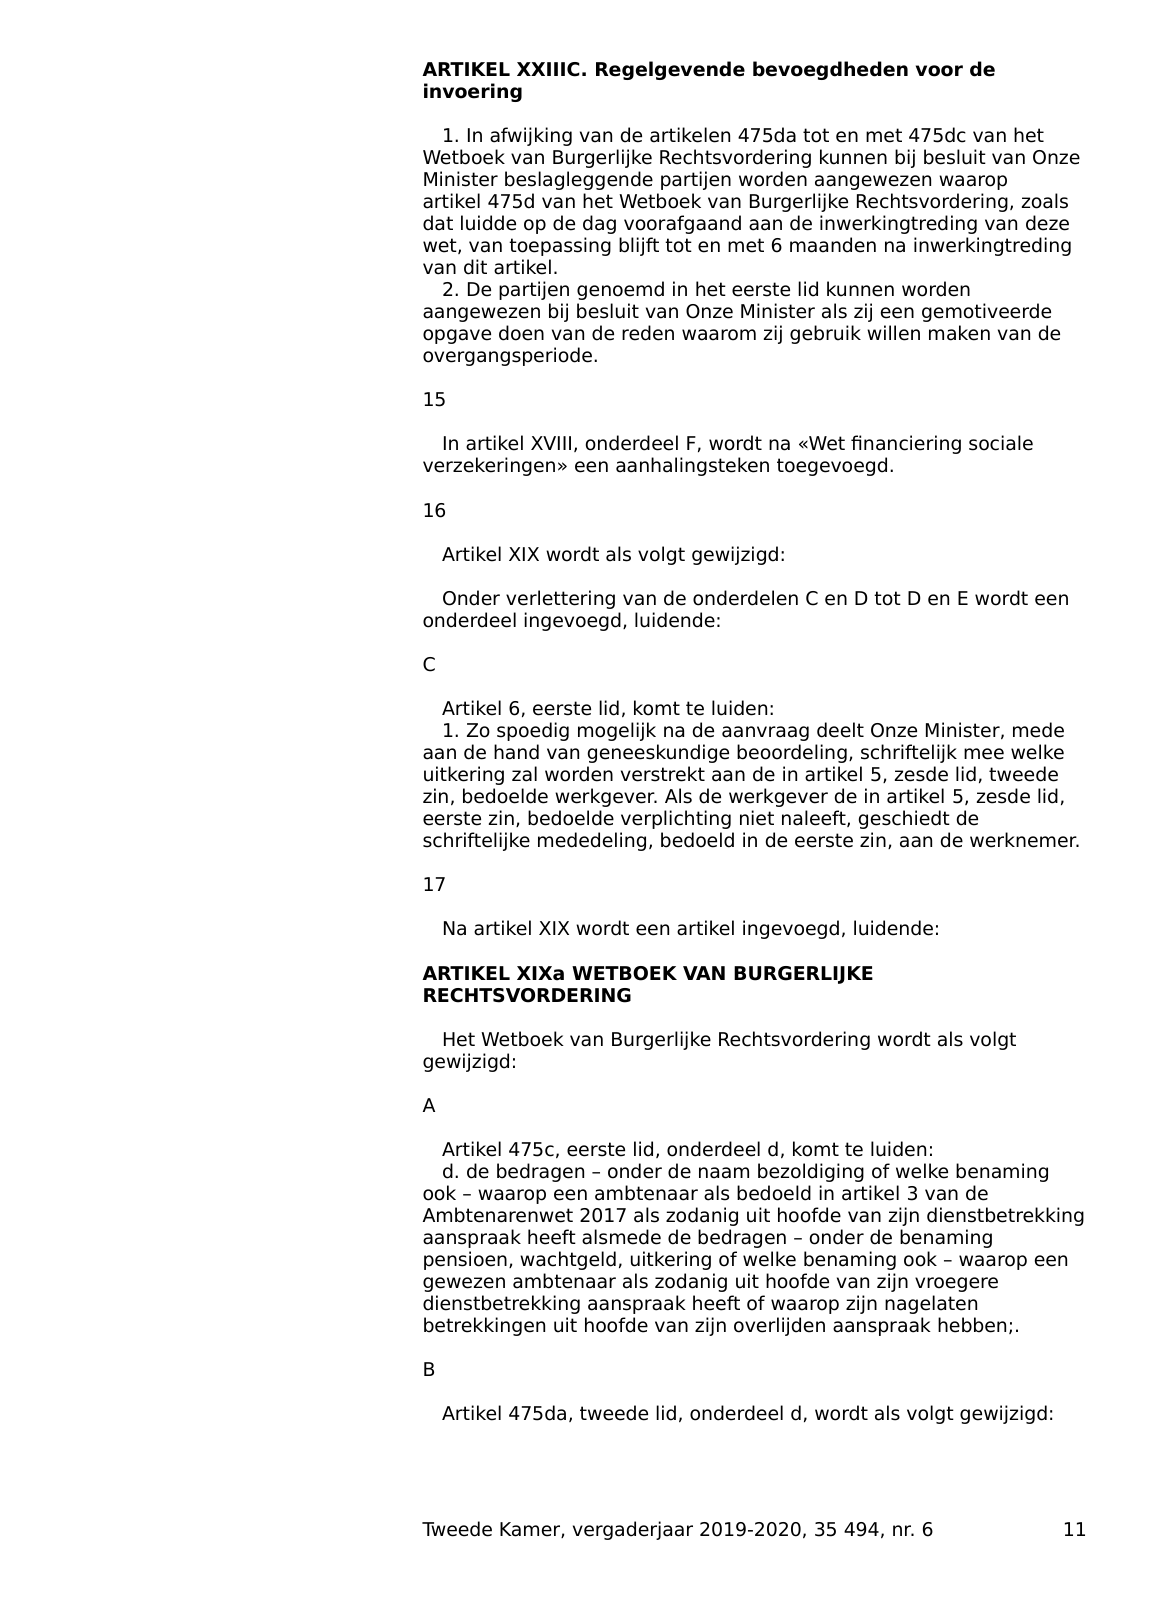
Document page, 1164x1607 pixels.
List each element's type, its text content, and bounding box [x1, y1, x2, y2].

subtitle C [422, 654, 1087, 676]
text Onder verlettering van de onderdelen C en D tot D en E wordt een onderdeel ingevoegd, luidende: [422, 588, 1087, 632]
subtitle 15 [422, 389, 1087, 411]
text 2. De partijen genoemd in het eerste lid kunnen worden aangewezen bij besluit van Onze Minister als zij een gemotiveerde opgave doen van de reden waarom zij gebruik willen maken van de overgangsperiode. [422, 279, 1087, 367]
text Artikel XIX wordt als volgt gewijzigd: [422, 544, 1087, 566]
subtitle 16 [422, 499, 1087, 521]
subtitle ARTIKEL XIXa WETBOEK VAN BURGERLIJKE RECHTSVORDERING [422, 962, 1087, 1006]
text d. de bedragen – onder de naam bezoldiging of welke benaming ook – waarop een ambtenaar als bedoeld in artikel 3 van de Ambtenarenwet 2017 als zodanig uit hoofde van zijn dienstbetrekking aanspraak heeft alsmede de bedragen – onder de benaming pensioen, wachtgeld, uitkering of welke benaming ook – waarop een gewezen ambtenaar als zodanig uit hoofde van zijn vroegere dienstbetrekking aanspraak heeft of waarop zijn nagelaten betrekkingen uit hoofde van zijn overlijden aanspraak hebben;. [422, 1161, 1087, 1337]
subtitle ARTIKEL XXIIIC. Regelgevende bevoegdheden voor de invoering [422, 59, 1087, 103]
text 1. In afwijking van de artikelen 475da tot en met 475dc van het Wetboek van Burgerlijke Rechtsvordering kunnen bij besluit van Onze Minister beslagleggende partijen worden aangewezen waarop artikel 475d van het Wetboek van Burgerlijke Rechtsvordering, zoals dat luidde op de dag voorafgaand aan de inwerkingtreding van deze wet, van toepassing blijft tot en met 6 maanden na inwerkingtreding van dit artikel. [422, 125, 1087, 279]
text 1. Zo spoedig mogelijk na de aanvraag deelt Onze Minister, mede aan de hand van geneeskundige beoordeling, schriftelijk mee welke uitkering zal worden verstrekt aan de in artikel 5, zesde lid, tweede zin, bedoelde werkgever. Als de werkgever de in artikel 5, zesde lid, eerste zin, bedoelde verplichting niet naleeft, geschiedt de schriftelijke mededeling, bedoeld in de eerste zin, aan de werknemer. [422, 720, 1087, 852]
text Artikel 475c, eerste lid, onderdeel d, komt te luiden: [422, 1139, 1087, 1161]
text Na artikel XIX wordt een artikel ingevoegd, luidende: [422, 918, 1087, 940]
subtitle A [422, 1095, 1087, 1117]
text Het Wetboek van Burgerlijke Rechtsvordering wordt als volgt gewijzigd: [422, 1029, 1087, 1073]
text In artikel XVIII, onderdeel F, wordt na «Wet financiering sociale verzekeringen» een aanhalingsteken toegevoegd. [422, 433, 1087, 477]
text Artikel 475da, tweede lid, onderdeel d, wordt als volgt gewijzigd: [422, 1403, 1087, 1425]
subtitle 17 [422, 874, 1087, 896]
text Artikel 6, eerste lid, komt te luiden: [422, 698, 1087, 720]
subtitle B [422, 1359, 1087, 1381]
